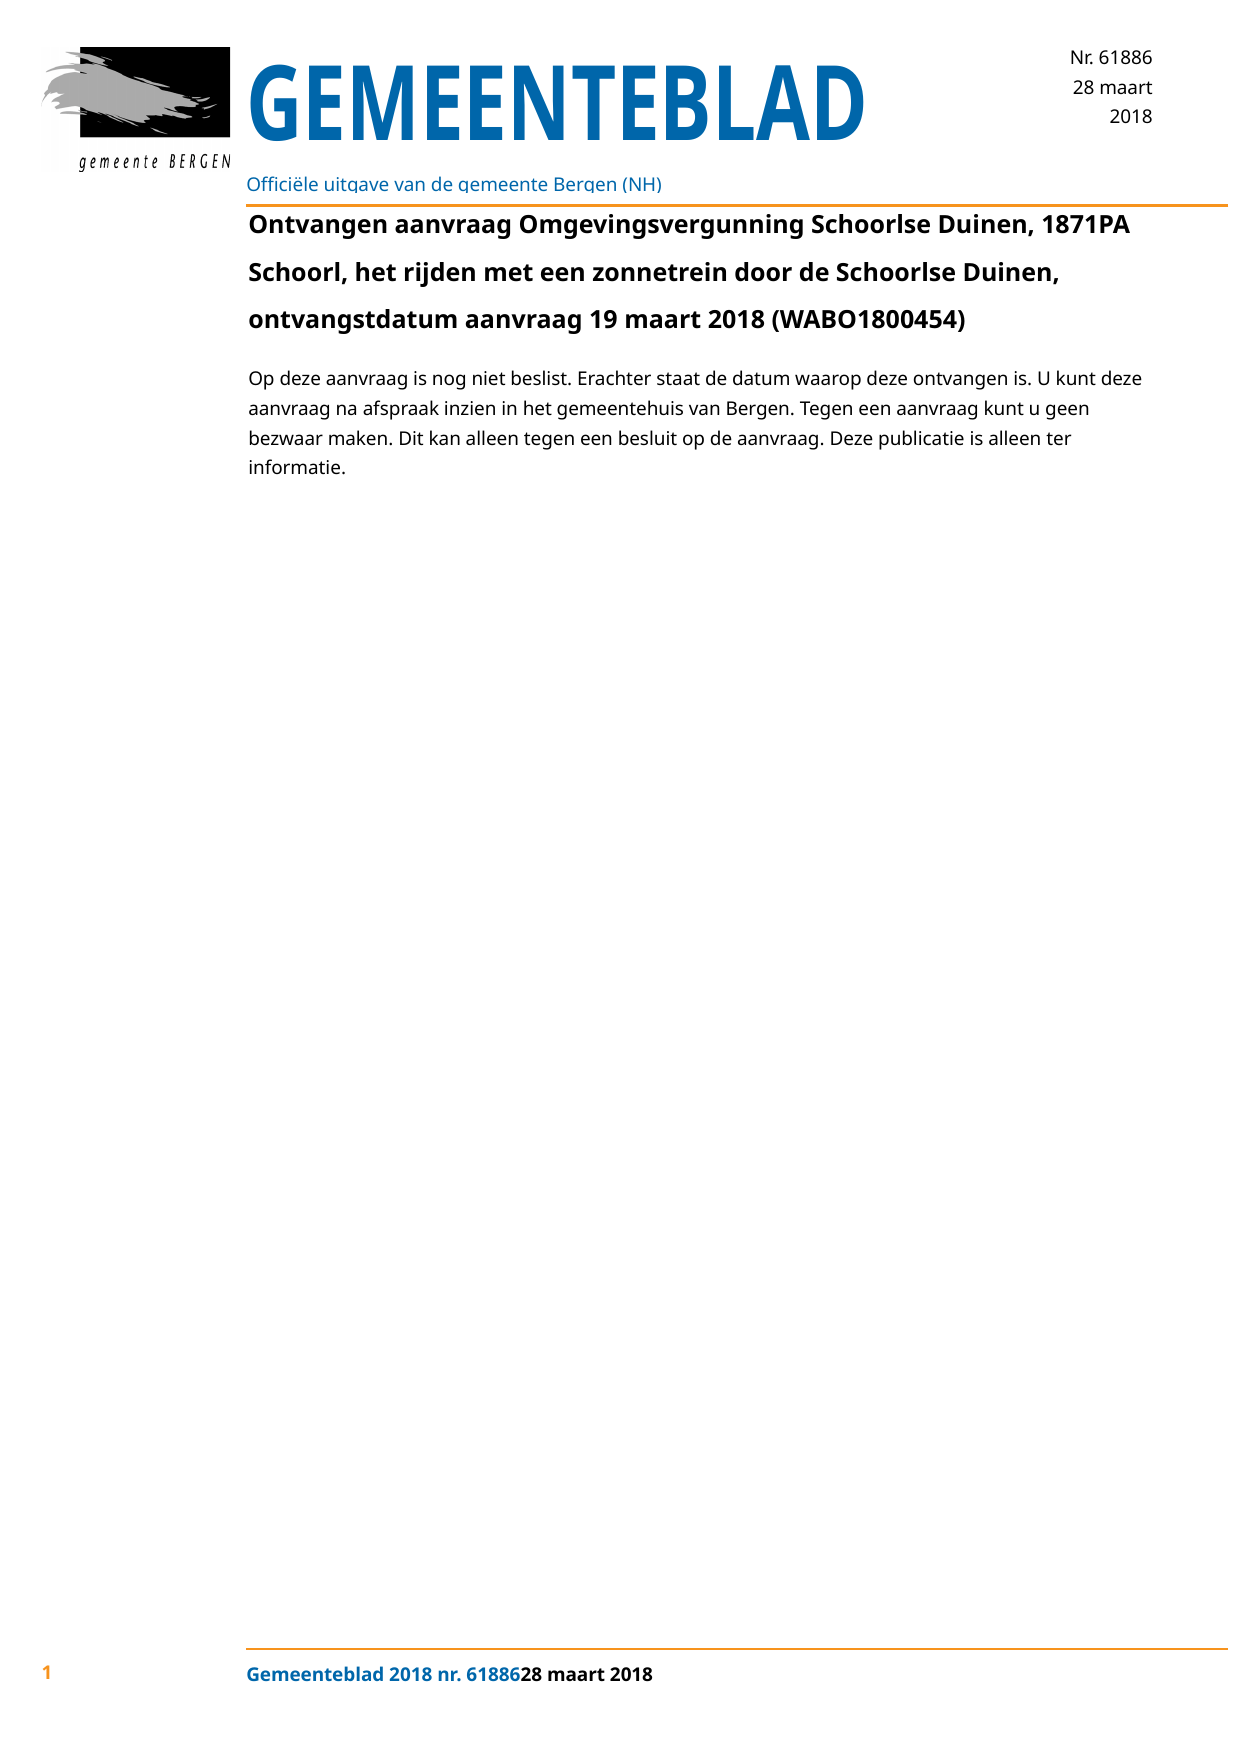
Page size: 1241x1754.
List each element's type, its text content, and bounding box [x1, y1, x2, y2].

picture [41, 47, 231, 172]
text Ontvangen aanvraag Omgevingsvergunning Schoorlse Duinen, 1871PA Schoorl, het rijden met een zonnetrein door de Schoorlse Duinen, ontvangstdatum aanvraag 19 maart 2018 (WABO1800454) [248, 207, 1152, 336]
text Op deze aanvraag is nog niet beslist. Erachter staat de datum waarop deze ontvangen is. U kunt deze aanvraag na afspraak inzien in het gemeentehuis van Bergen. Tegen een aanvraag kunt u geen bezwaar maken. Dit kan alleen tegen een besluit op de aanvraag. Deze publicatie is alleen ter informatie. [248, 366, 1152, 480]
